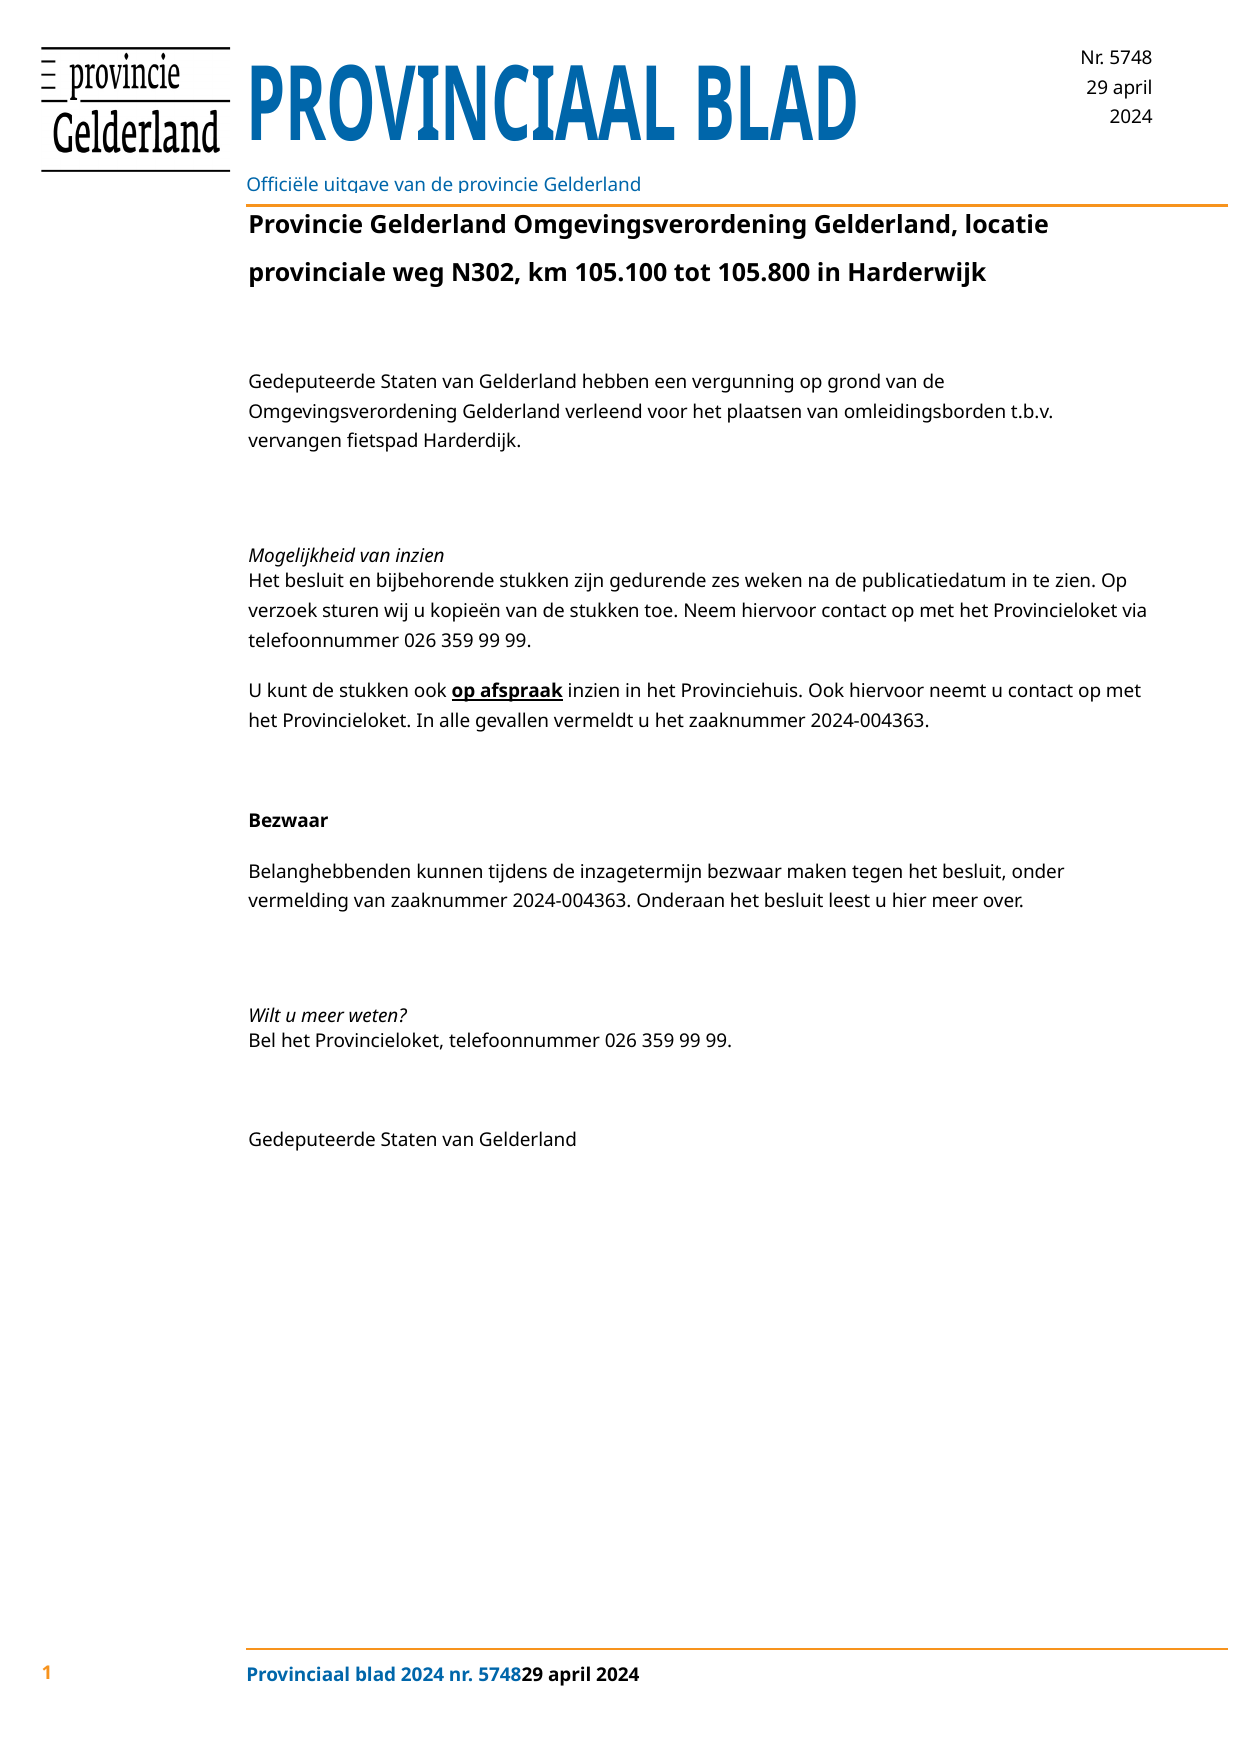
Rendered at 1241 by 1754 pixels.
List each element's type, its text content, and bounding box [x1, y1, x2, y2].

text U kunt de stukken ook op afspraak inzien in het Provinciehuis. Ook hiervoor neemt u contact op met het Provincieloket. In alle gevallen vermeldt u het zaaknummer 2024-004363. [248, 677, 1152, 732]
text Mogelijkheid van inzien [248, 542, 1152, 568]
text Belanghebbenden kunnen tijdens de inzagetermijn bezwaar maken tegen het besluit, onder vermelding van zaaknummer 2024-004363. Onderaan het besluit leest u hier meer over. [248, 858, 1152, 913]
text Wilt u meer weten? [248, 1002, 1152, 1028]
text Provincie Gelderland Omgevingsverordening Gelderland, locatie provinciale weg N302, km 105.100 tot 105.800 in Harderwijk [248, 207, 1152, 288]
text Het besluit en bijbehorende stukken zijn gedurende zes weken na de publicatiedatum in te zien. Op verzoek sturen wij u kopieën van de stukken toe. Neem hiervoor contact op met het Provincieloket via telefoonnummer 026 359 99 99. [248, 568, 1152, 652]
text Bezwaar [248, 808, 1152, 833]
text Gedeputeerde Staten van Gelderland hebben een vergunning op grond van de Omgevingsverordening Gelderland verleend voor het plaatsen van omleidingsborden t.b.v. vervangen fietspad Harderdijk. [248, 368, 1152, 453]
text Gedeputeerde Staten van Gelderland [248, 1126, 1152, 1152]
text Bel het Provincieloket, telefoonnummer 026 359 99 99. [248, 1028, 1152, 1053]
picture [41, 47, 231, 172]
